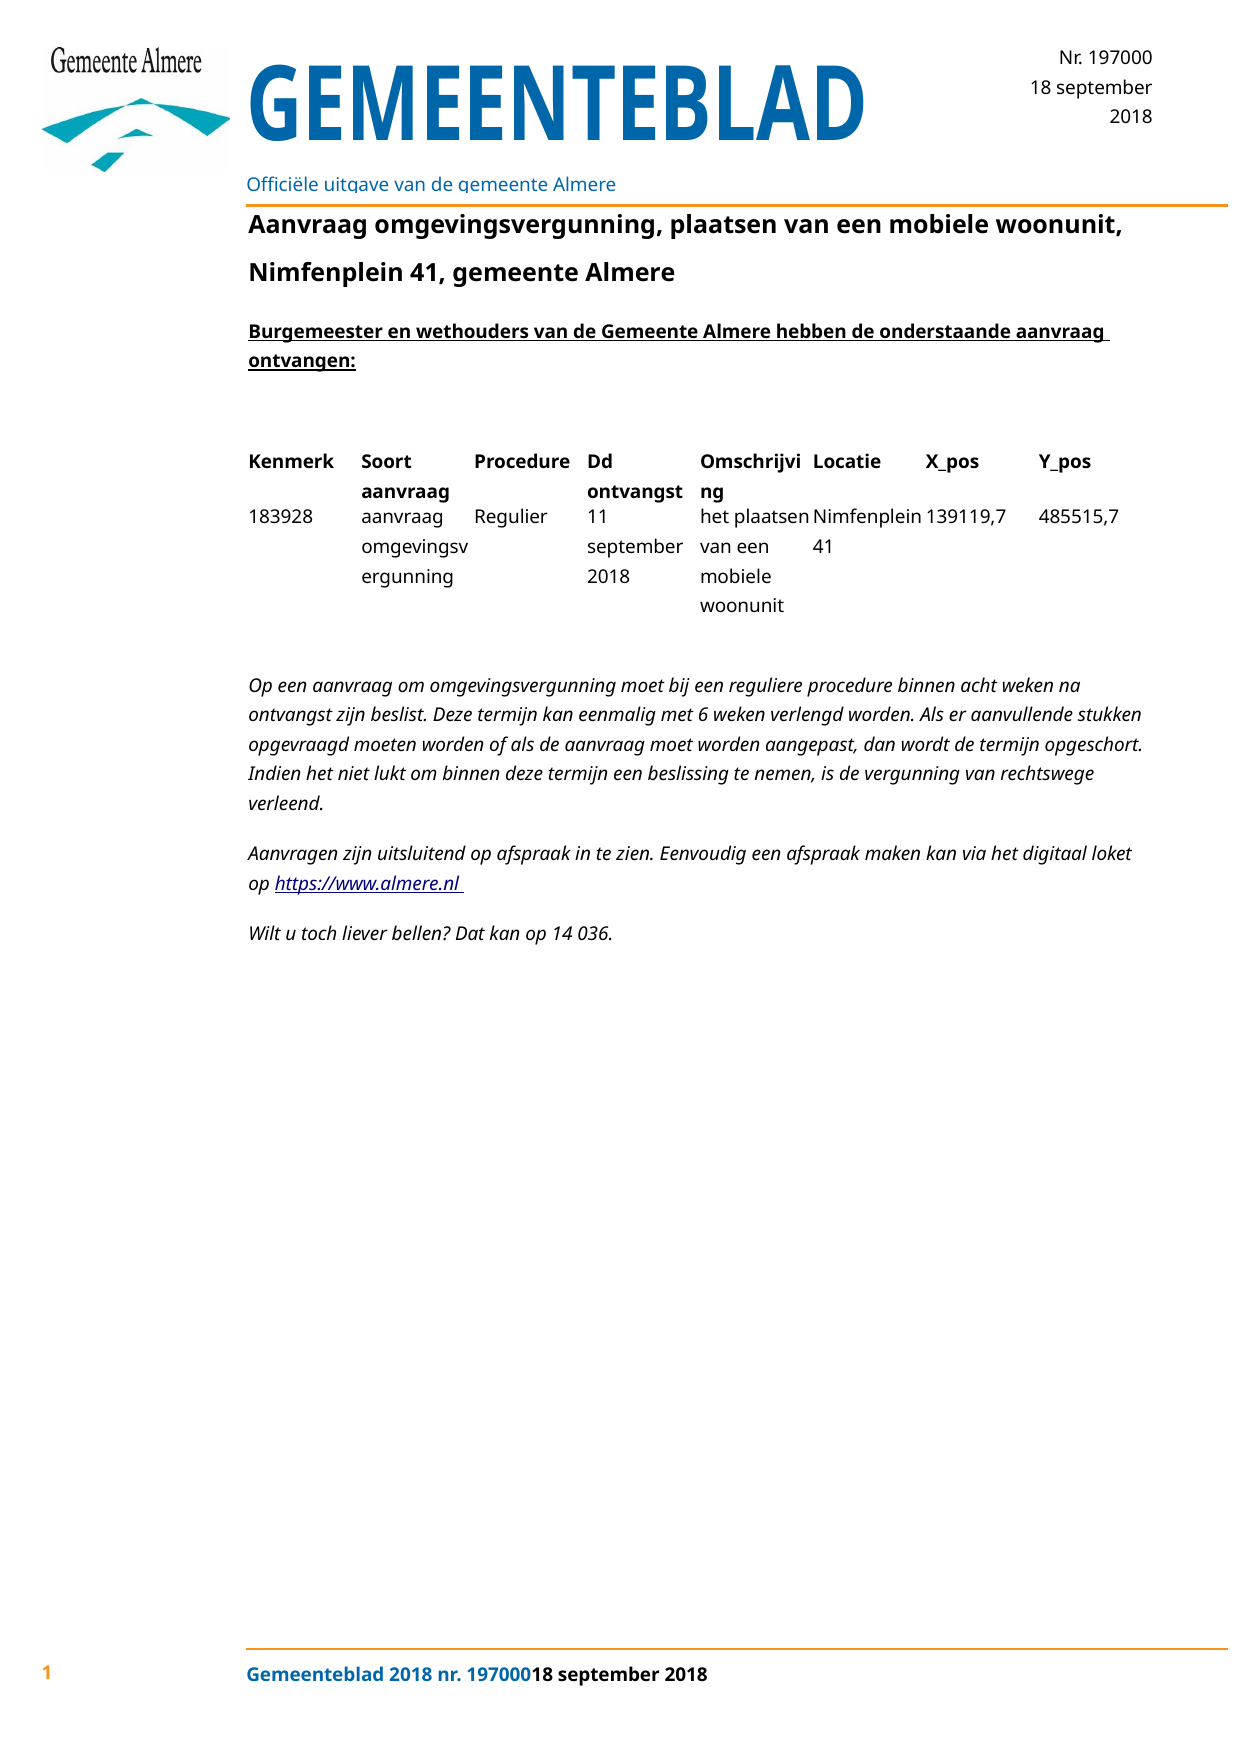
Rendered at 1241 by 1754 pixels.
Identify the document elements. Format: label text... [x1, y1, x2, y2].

table_cell Regulier [474, 504, 587, 618]
table_cell het plaatsen van een mobiele woonunit [700, 504, 813, 618]
table_header Soort aanvraag [361, 449, 474, 504]
text Aanvraag omgevingsvergunning, plaatsen van een mobiele woonunit, Nimfenplein 41, gemeente Almere [248, 207, 1152, 288]
table_header Omschrijving [700, 449, 813, 504]
table_cell 11 september 2018 [587, 504, 700, 618]
table_header Y_pos [1039, 449, 1152, 504]
text Aanvragen zijn uitsluitend op afspraak in te zien. Eenvoudig een afspraak maken kan via het digitaal loket op https://www.almere.nl [248, 841, 1152, 896]
text Wilt u toch liever bellen? Dat kan op 14 036. [248, 921, 1152, 946]
table_cell 183928 [248, 504, 361, 618]
table_header Procedure [474, 449, 587, 504]
table_cell 485515,7 [1039, 504, 1152, 618]
table_header X_pos [926, 449, 1038, 504]
table_header Kenmerk [248, 449, 361, 504]
text Op een aanvraag om omgevingsvergunning moet bij een reguliere procedure binnen acht weken na ontvangst zijn beslist. Deze termijn kan eenmalig met 6 weken verlengd worden. Als er aanvullende stukken opgevraagd moeten worden of als de aanvraag moet worden aangepast, dan wordt de termijn opgeschort. Indien het niet lukt om binnen deze termijn een beslissing te nemen, is de vergunning van rechtswege verleend. [248, 672, 1152, 816]
table_header Dd ontvangst [587, 449, 700, 504]
picture [41, 47, 231, 172]
table_cell 139119,7 [926, 504, 1038, 618]
text Burgemeester en wethouders van de Gemeente Almere hebben de onderstaande aanvraag ontvangen: [248, 318, 1152, 373]
table_header Locatie [813, 449, 926, 504]
table_cell Nimfenplein 41 [813, 504, 926, 618]
table_cell aanvraag omgevingsvergunning [361, 504, 474, 618]
